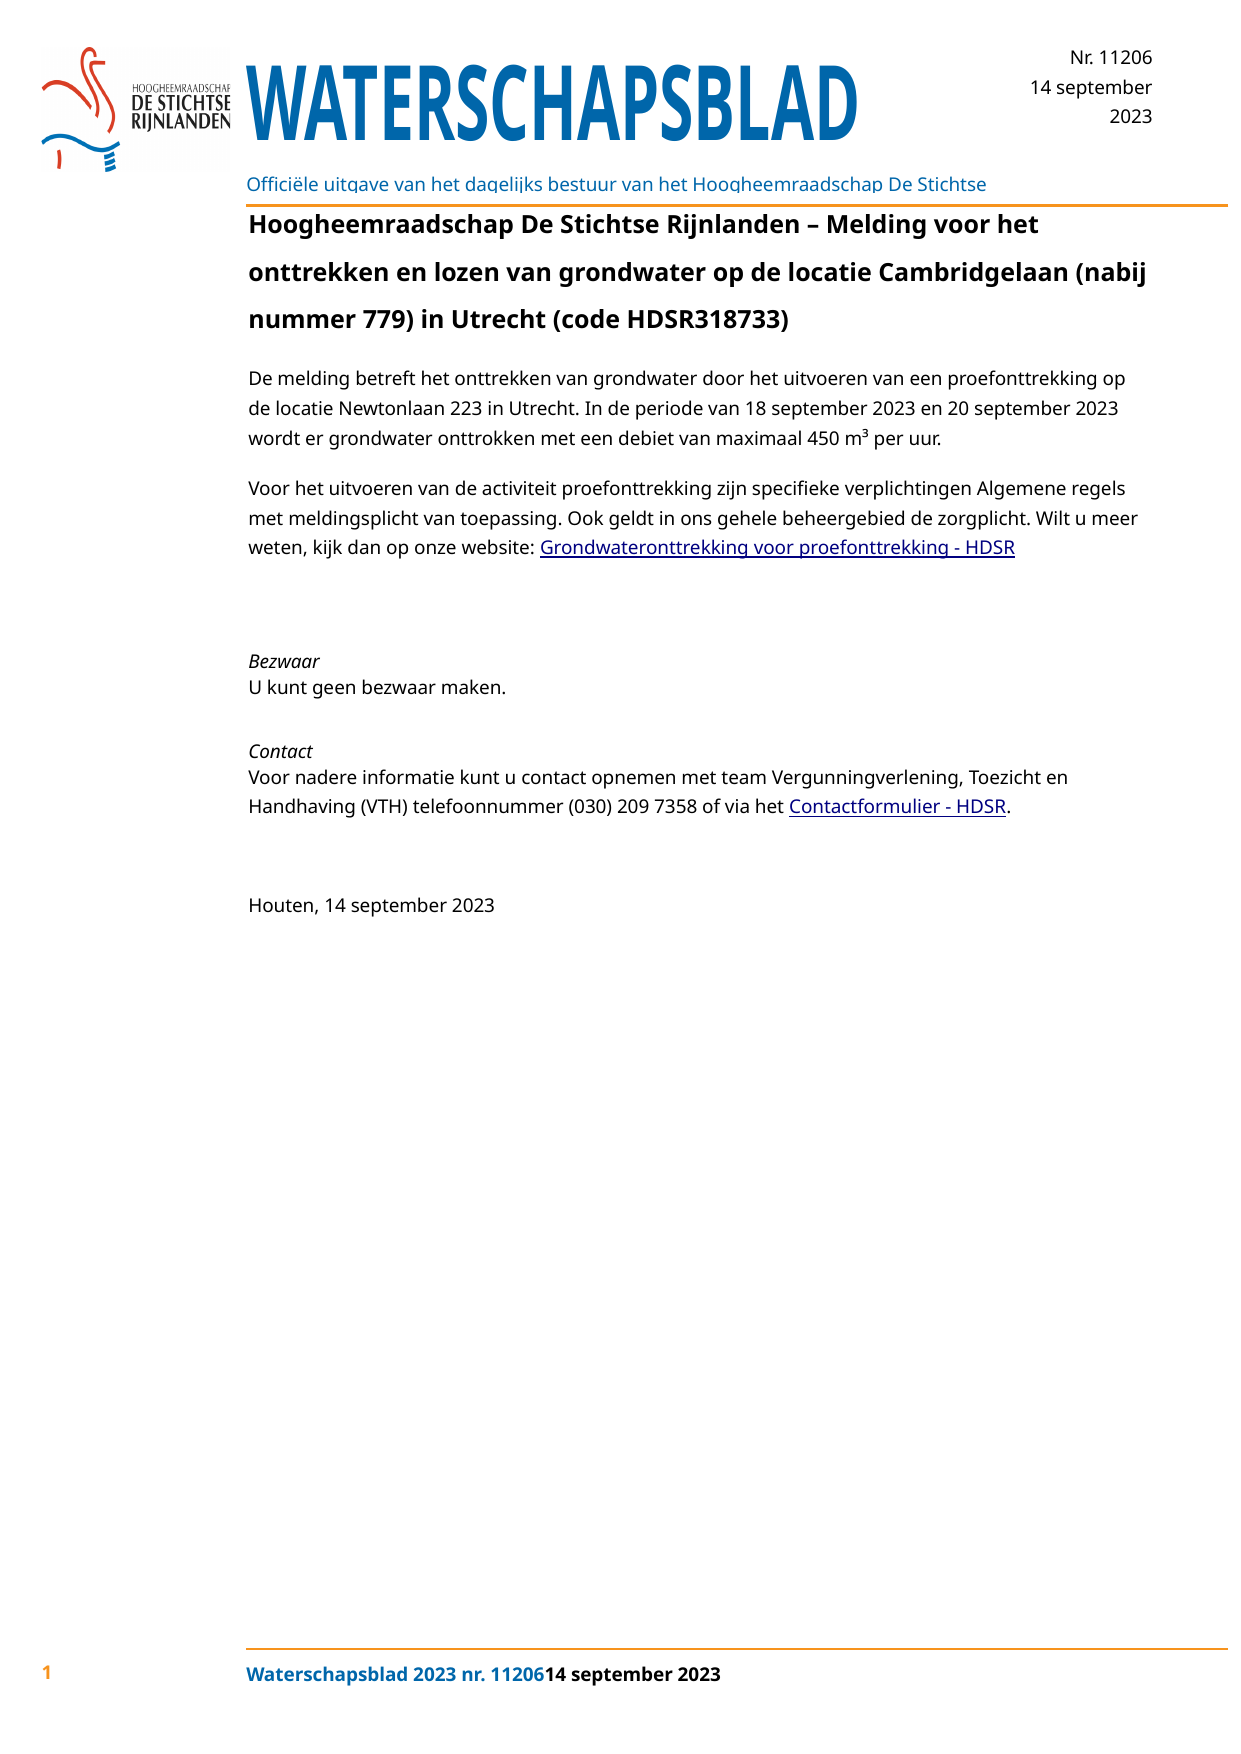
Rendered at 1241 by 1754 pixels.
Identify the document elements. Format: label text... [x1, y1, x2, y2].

text Voor nadere informatie kunt u contact opnemen met team Vergunningverlening, Toezicht en Handhaving (VTH) telefoonnummer (030) 209 7358 of via het Contactformulier - HDSR. [248, 764, 1152, 819]
picture [41, 47, 231, 172]
text U kunt geen bezwaar maken. [248, 674, 1152, 700]
text Voor het uitvoeren van de activiteit proefonttrekking zijn specifieke verplichtingen Algemene regels met meldingsplicht van toepassing. Ook geldt in ons gehele beheergebied de zorgplicht. Wilt u meer weten, kijk dan op onze website: Grondwateronttrekking voor proefonttrekking - HDSR [248, 475, 1152, 560]
text De melding betreft het onttrekken van grondwater door het uitvoeren van een proefonttrekking op de locatie Newtonlaan 223 in Utrecht. In de periode van 18 september 2023 en 20 september 2023 wordt er grondwater onttrokken met een debiet van maximaal 450 m³ per uur. [248, 366, 1152, 450]
text Contact [248, 738, 1152, 764]
text Bezwaar [248, 649, 1152, 674]
text Hoogheemraadschap De Stichtse Rijnlanden – Melding voor het onttrekken en lozen van grondwater op de locatie Cambridgelaan (nabij nummer 779) in Utrecht (code HDSR318733) [248, 207, 1152, 336]
text Houten, 14 september 2023 [248, 892, 1152, 918]
